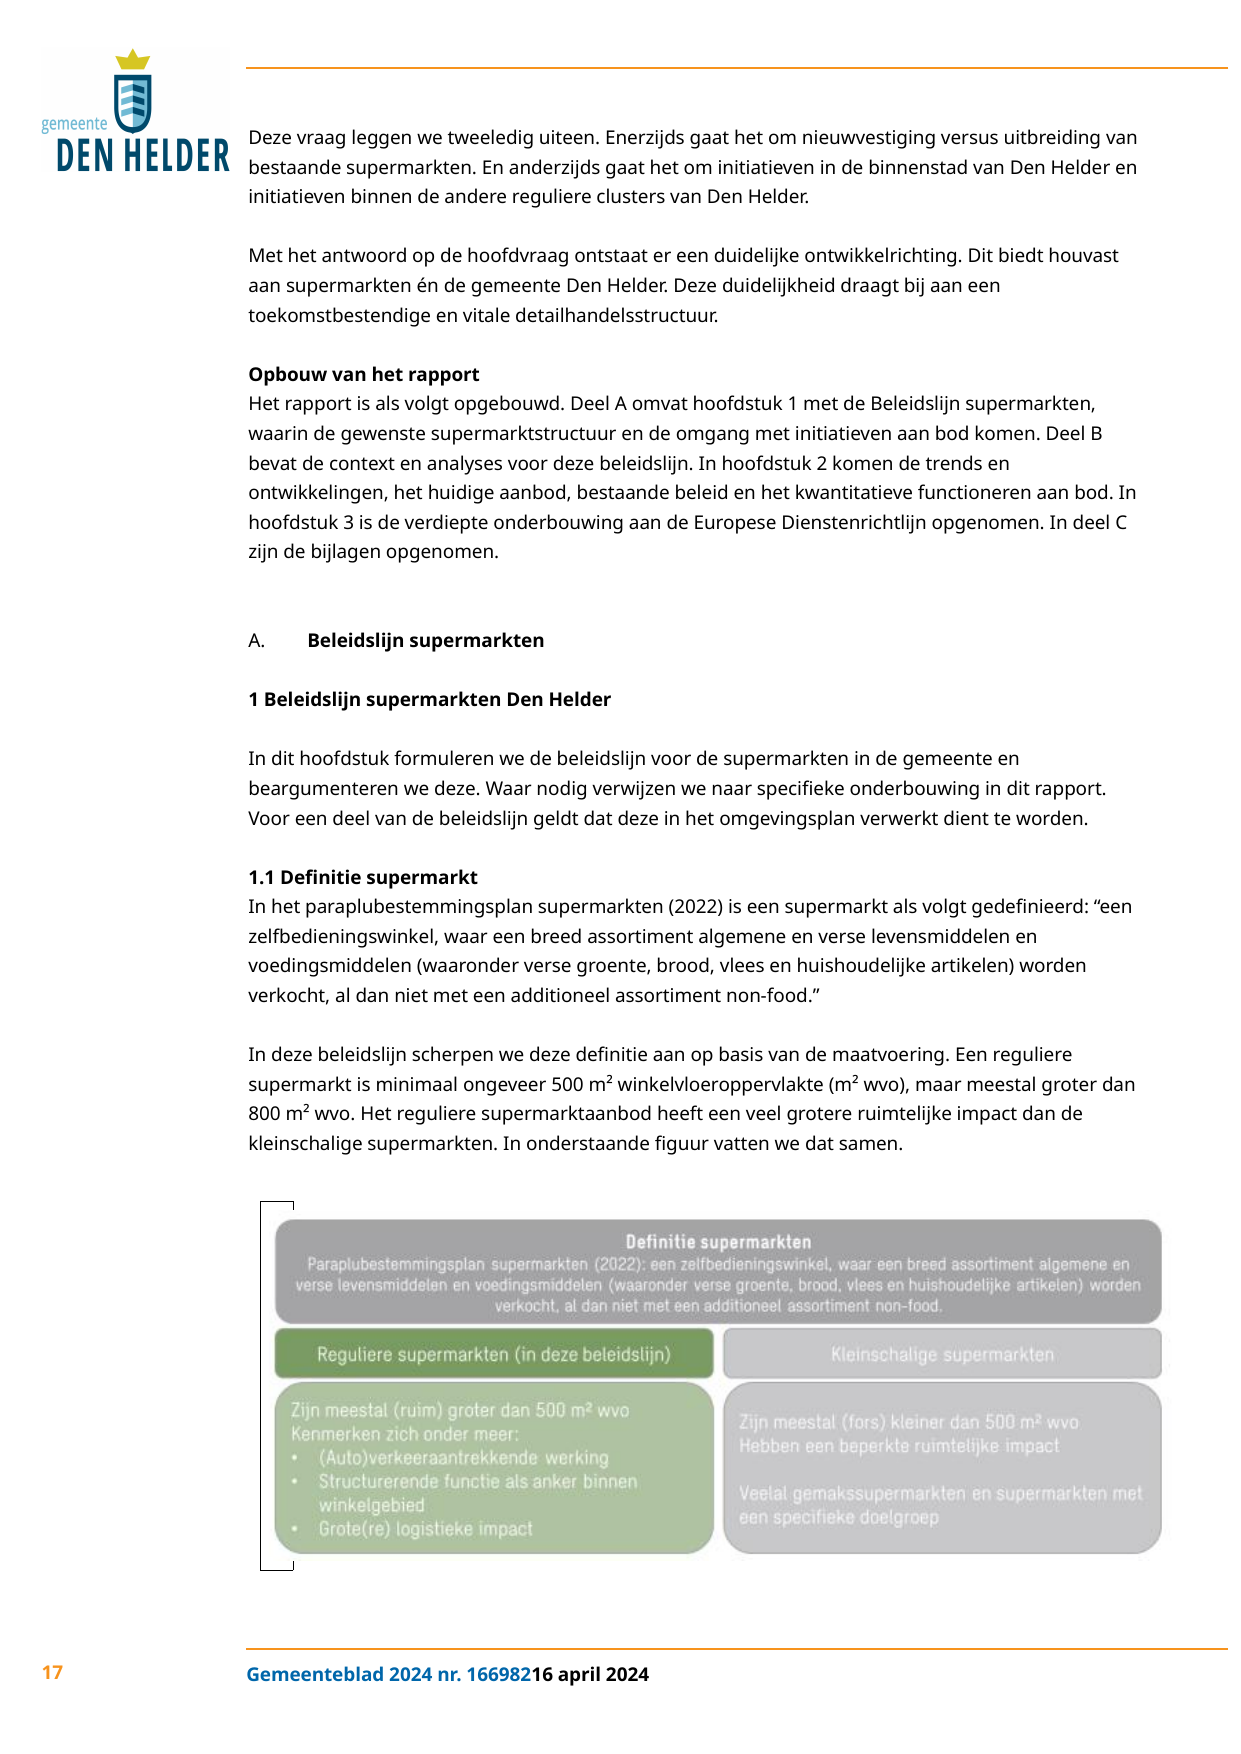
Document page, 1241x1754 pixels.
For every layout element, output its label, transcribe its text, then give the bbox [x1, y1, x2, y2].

picture [268, 1210, 1173, 1561]
picture [100, 154, 106, 172]
text In dit hoofdstuk formuleren we de beleidslijn voor de supermarkten in de gemeente en beargumenteren we deze. Waar nodig verwijzen we naar specifieke onderbouwing in dit rapport. Voor een deel van de beleidslijn geldt dat deze in het omgevingsplan verwerkt dient te worden. [248, 746, 1152, 831]
picture [182, 144, 187, 165]
picture [41, 47, 231, 172]
picture [220, 160, 224, 172]
text 1.1 Definitie supermarkt [248, 864, 1152, 890]
picture [130, 157, 135, 172]
picture [63, 144, 68, 165]
text Het rapport is als volgt opgebouwd. Deel A omvat hoofdstuk 1 met de Beleidslijn supermarkten, waarin de gewenste supermarktstructuur en de omgang met initiatieven aan bod komen. Deel B bevat de context en analyses voor deze beleidslijn. In hoofdstuk 2 komen de trends en ontwikkelingen, het huidige aanbod, bestaande beleid en het kwantitatieve functioneren aan bod. In hoofdstuk 3 is de verdiepte onderbouwing aan de Europese Dienstenrichtlijn opgenomen. In deel C zijn de bijlagen opgenomen. [248, 391, 1152, 564]
text Deze vraag leggen we tweeledig uiteen. Enerzijds gaat het om nieuwvestiging versus uitbreiding van bestaande supermarkten. En anderzijds gaat het om initiatieven in de binnenstad van Den Helder en initiatieven binnen de andere reguliere clusters van Den Helder. [248, 124, 1152, 209]
text In het paraplubestemmingsplan supermarkten (2022) is een supermarkt als volgt gedefinieerd: “een zelfbedieningswinkel, waar een breed assortiment algemene en verse levensmiddelen en voedingsmiddelen (waaronder verse groente, brood, vlees en huishoudelijke artikelen) worden verkocht, al dan niet met een additioneel assortiment non-food.” [248, 893, 1152, 1008]
text Met het antwoord op de hoofdvraag ontstaat er een duidelijke ontwikkelrichting. Dit biedt houvast aan supermarkten én de gemeente Den Helder. Deze duidelijkheid draagt bij aan een toekomstbestendige en vitale detailhandelsstructuur. [248, 243, 1152, 328]
text In deze beleidslijn scherpen we deze definitie aan op basis van de maatvoering. Een reguliere supermarkt is minimaal ongeveer 500 m² winkelvloeroppervlakte (m² wvo), maar meestal groter dan 800 m² wvo. Het reguliere supermarktaanbod heeft een veel grotere ruimtelijke impact dan de kleinschalige supermarkten. In onderstaande figuur vatten we dat samen. [248, 1041, 1152, 1156]
text Opbouw van het rapport [248, 361, 1152, 387]
list Beleidslijn supermarkten [248, 627, 1152, 653]
text 1 Beleidslijn supermarkten Den Helder [248, 686, 1152, 712]
